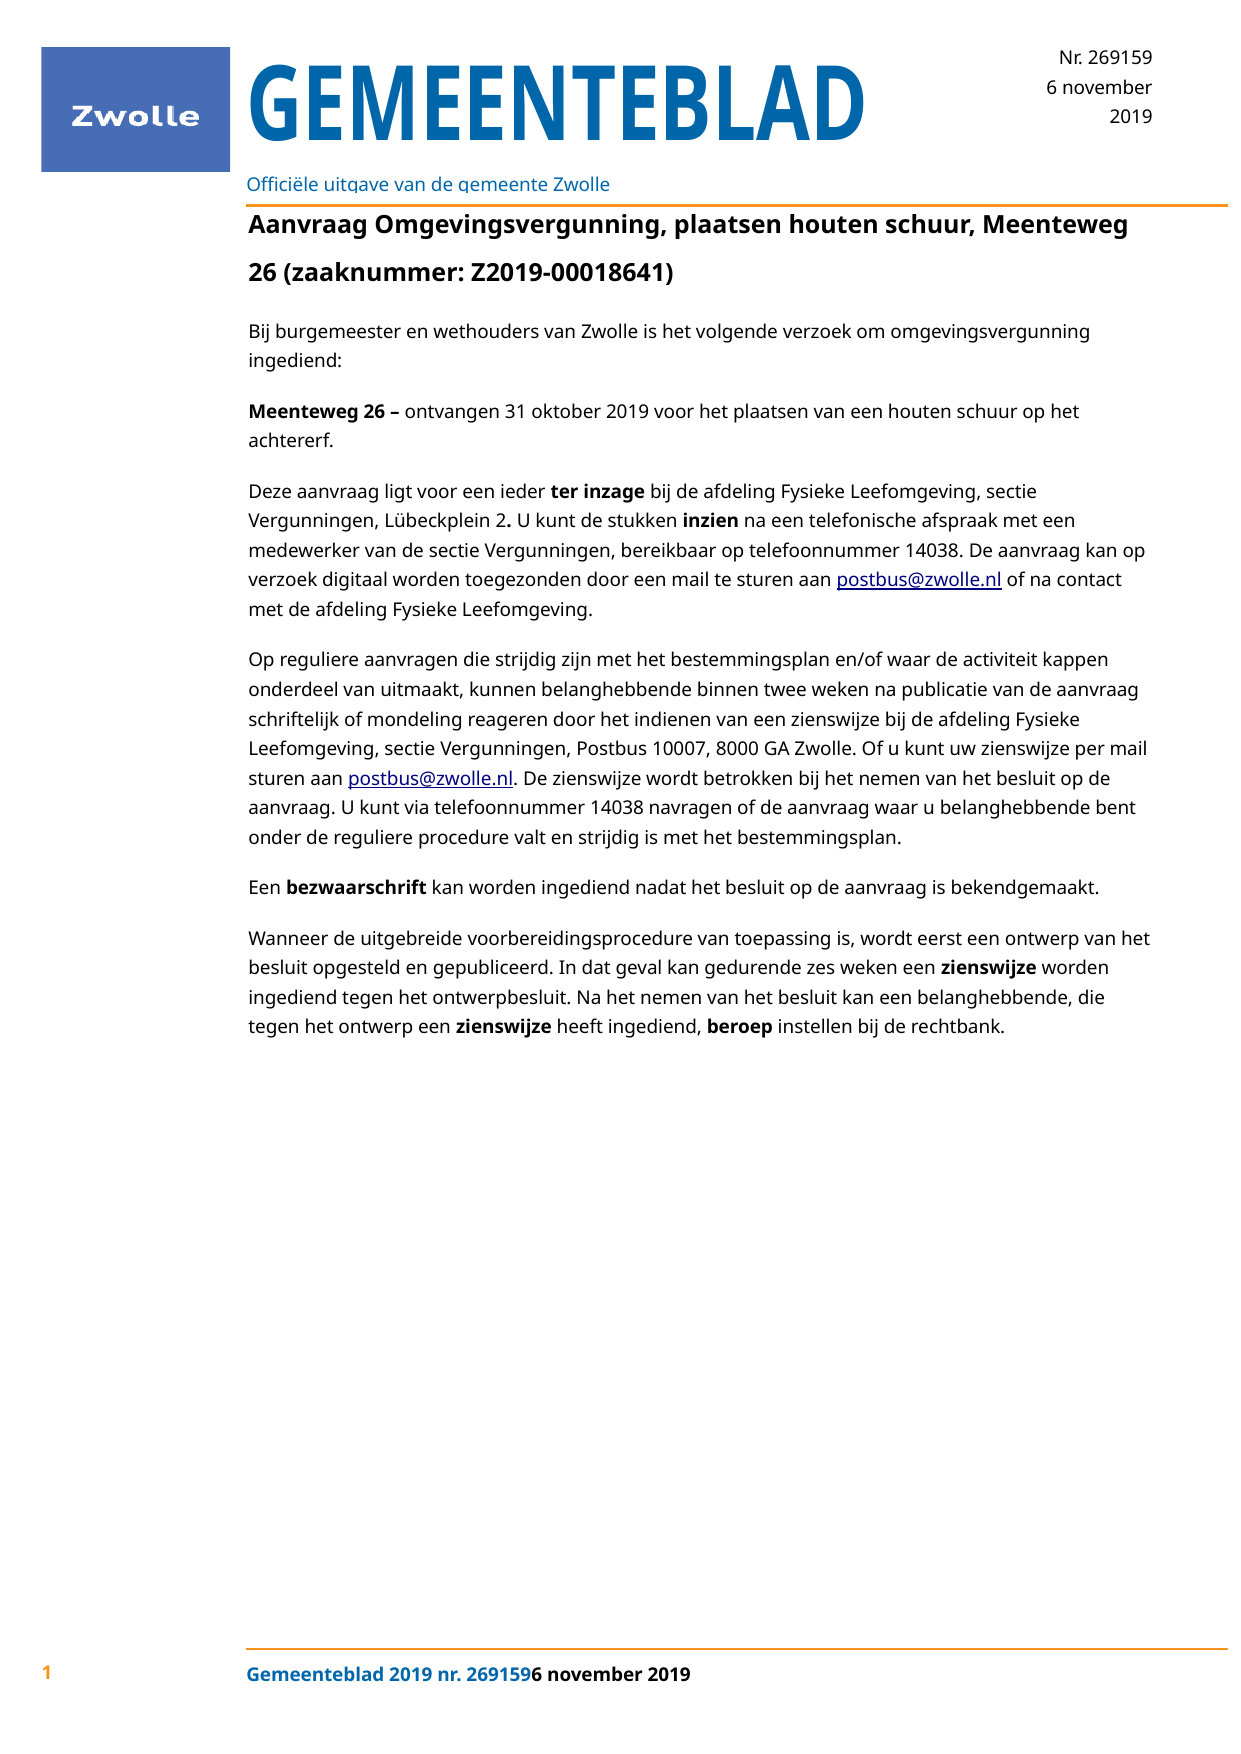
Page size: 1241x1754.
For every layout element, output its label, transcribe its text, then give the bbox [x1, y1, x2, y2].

picture [41, 47, 231, 172]
text Meenteweg 26 – ontvangen 31 oktober 2019 voor het plaatsen van een houten schuur op het achtererf. [248, 398, 1152, 453]
text Aanvraag Omgevingsvergunning, plaatsen houten schuur, Meenteweg 26 (zaaknummer: Z2019-00018641) [248, 207, 1152, 288]
text Op reguliere aanvragen die strijdig zijn met het bestemmingsplan en/of waar de activiteit kappen onderdeel van uitmaakt, kunnen belanghebbende binnen twee weken na publicatie van de aanvraag schriftelijk of mondeling reageren door het indienen van een zienswijze bij de afdeling Fysieke Leefomgeving, sectie Vergunningen, Postbus 10007, 8000 GA Zwolle. Of u kunt uw zienswijze per mail sturen aan postbus@zwolle.nl. De zienswijze wordt betrokken bij het nemen van het besluit op de aanvraag. U kunt via telefoonnummer 14038 navragen of de aanvraag waar u belanghebbende bent onder de reguliere procedure valt en strijdig is met het bestemmingsplan. [248, 647, 1152, 850]
text Bij burgemeester en wethouders van Zwolle is het volgende verzoek om omgevingsvergunning ingediend: [248, 318, 1152, 373]
text Deze aanvraag ligt voor een ieder ter inzage bij de afdeling Fysieke Leefomgeving, sectie Vergunningen, Lübeckplein 2. U kunt de stukken inzien na een telefonische afspraak met een medewerker van de sectie Vergunningen, bereikbaar op telefoonnummer 14038. De aanvraag kan op verzoek digitaal worden toegezonden door een mail te sturen aan postbus@zwolle.nl of na contact met de afdeling Fysieke Leefomgeving. [248, 478, 1152, 622]
text Wanneer de uitgebreide voorbereidingsprocedure van toepassing is, wordt eerst een ontwerp van het besluit opgesteld en gepubliceerd. In dat geval kan gedurende zes weken een zienswijze worden ingediend tegen het ontwerpbesluit. Na het nemen van het besluit kan een belanghebbende, die tegen het ontwerp een zienswijze heeft ingediend, beroep instellen bij de rechtbank. [248, 925, 1152, 1039]
text Een bezwaarschrift kan worden ingediend nadat het besluit op de aanvraag is bekendgemaakt. [248, 874, 1152, 900]
